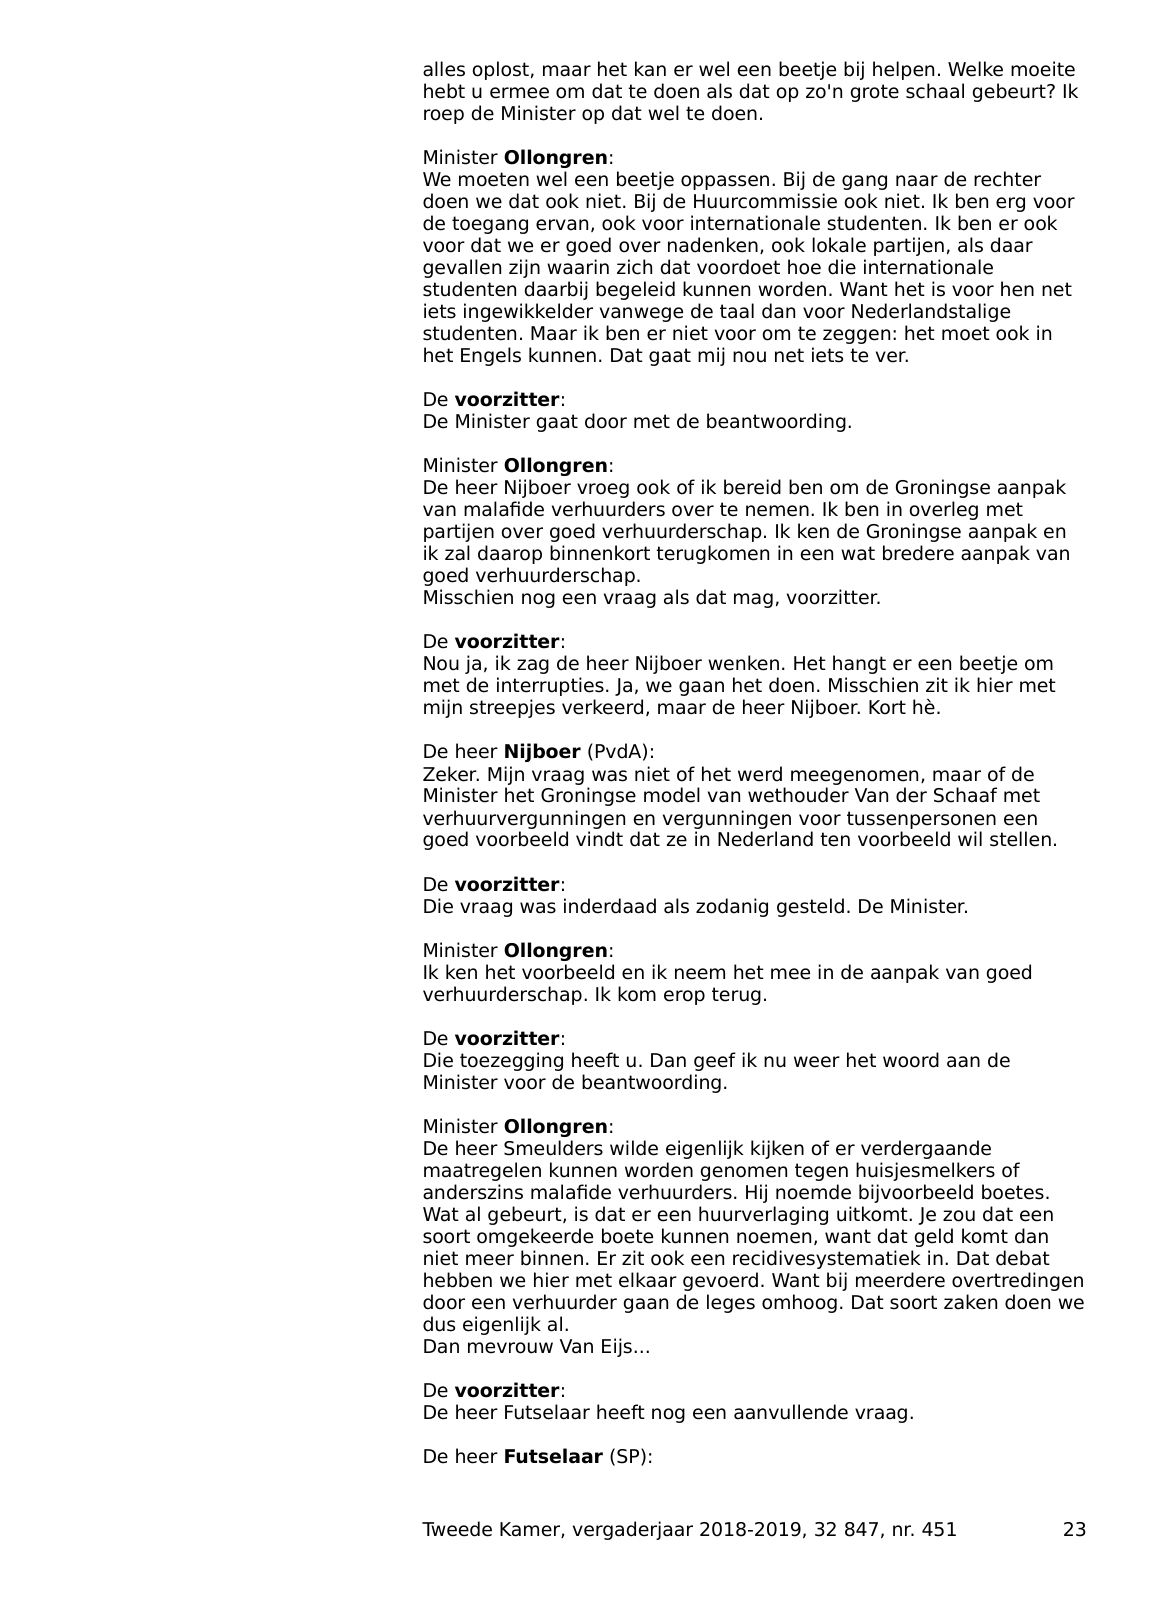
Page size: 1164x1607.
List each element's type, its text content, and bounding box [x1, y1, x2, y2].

text Die toezegging heeft u. Dan geef ik nu weer het woord aan de Minister voor de beantwoording. [422, 1050, 1087, 1094]
text Dan mevrouw Van Eijs... [422, 1336, 1087, 1358]
text De heer Futselaar (SP): [422, 1446, 1087, 1468]
text De voorzitter: [422, 631, 1087, 653]
text De voorzitter: [422, 1028, 1087, 1050]
text alles oplost, maar het kan er wel een beetje bij helpen. Welke moeite hebt u ermee om dat te doen als dat op zo'n grote schaal gebeurt? Ik roep de Minister op dat wel te doen. [422, 59, 1087, 125]
text De voorzitter: [422, 389, 1087, 411]
text Nou ja, ik zag de heer Nijboer wenken. Het hangt er een beetje om met de interrupties. Ja, we gaan het doen. Misschien zit ik hier met mijn streepjes verkeerd, maar de heer Nijboer. Kort hè. [422, 653, 1087, 719]
text Minister Ollongren: [422, 147, 1087, 169]
text Die vraag was inderdaad als zodanig gesteld. De Minister. [422, 896, 1087, 917]
text De heer Smeulders wilde eigenlijk kijken of er verdergaande maatregelen kunnen worden genomen tegen huisjesmelkers of anderszins malafide verhuurders. Hij noemde bijvoorbeeld boetes. Wat al gebeurt, is dat er een huurverlaging uitkomt. Je zou dat een soort omgekeerde boete kunnen noemen, want dat geld komt dan niet meer binnen. Er zit ook een recidivesystematiek in. Dat debat hebben we hier met elkaar gevoerd. Want bij meerdere overtredingen door een verhuurder gaan de leges omhoog. Dat soort zaken doen we dus eigenlijk al. [422, 1138, 1087, 1336]
text De voorzitter: [422, 1380, 1087, 1402]
text De heer Nijboer (PvdA): [422, 741, 1087, 763]
text Minister Ollongren: [422, 940, 1087, 962]
text Misschien nog een vraag als dat mag, voorzitter. [422, 587, 1087, 609]
text De Minister gaat door met de beantwoording. [422, 411, 1087, 433]
text Minister Ollongren: [422, 1116, 1087, 1138]
text De heer Nijboer vroeg ook of ik bereid ben om de Groningse aanpak van malafide verhuurders over te nemen. Ik ben in overleg met partijen over goed verhuurderschap. Ik ken de Groningse aanpak en ik zal daarop binnenkort terugkomen in een wat bredere aanpak van goed verhuurderschap. [422, 477, 1087, 587]
text Ik ken het voorbeeld en ik neem het mee in de aanpak van goed verhuurderschap. Ik kom erop terug. [422, 962, 1087, 1006]
text Minister Ollongren: [422, 455, 1087, 477]
text We moeten wel een beetje oppassen. Bij de gang naar de rechter doen we dat ook niet. Bij de Huurcommissie ook niet. Ik ben erg voor de toegang ervan, ook voor internationale studenten. Ik ben er ook voor dat we er goed over nadenken, ook lokale partijen, als daar gevallen zijn waarin zich dat voordoet hoe die internationale studenten daarbij begeleid kunnen worden. Want het is voor hen net iets ingewikkelder vanwege de taal dan voor Nederlandstalige studenten. Maar ik ben er niet voor om te zeggen: het moet ook in het Engels kunnen. Dat gaat mij nou net iets te ver. [422, 169, 1087, 367]
text De voorzitter: [422, 873, 1087, 896]
text De heer Futselaar heeft nog een aanvullende vraag. [422, 1402, 1087, 1424]
text Zeker. Mijn vraag was niet of het werd meegenomen, maar of de Minister het Groningse model van wethouder Van der Schaaf met verhuurvergunningen en vergunningen voor tussenpersonen een goed voorbeeld vindt dat ze in Nederland ten voorbeeld wil stellen. [422, 763, 1087, 851]
